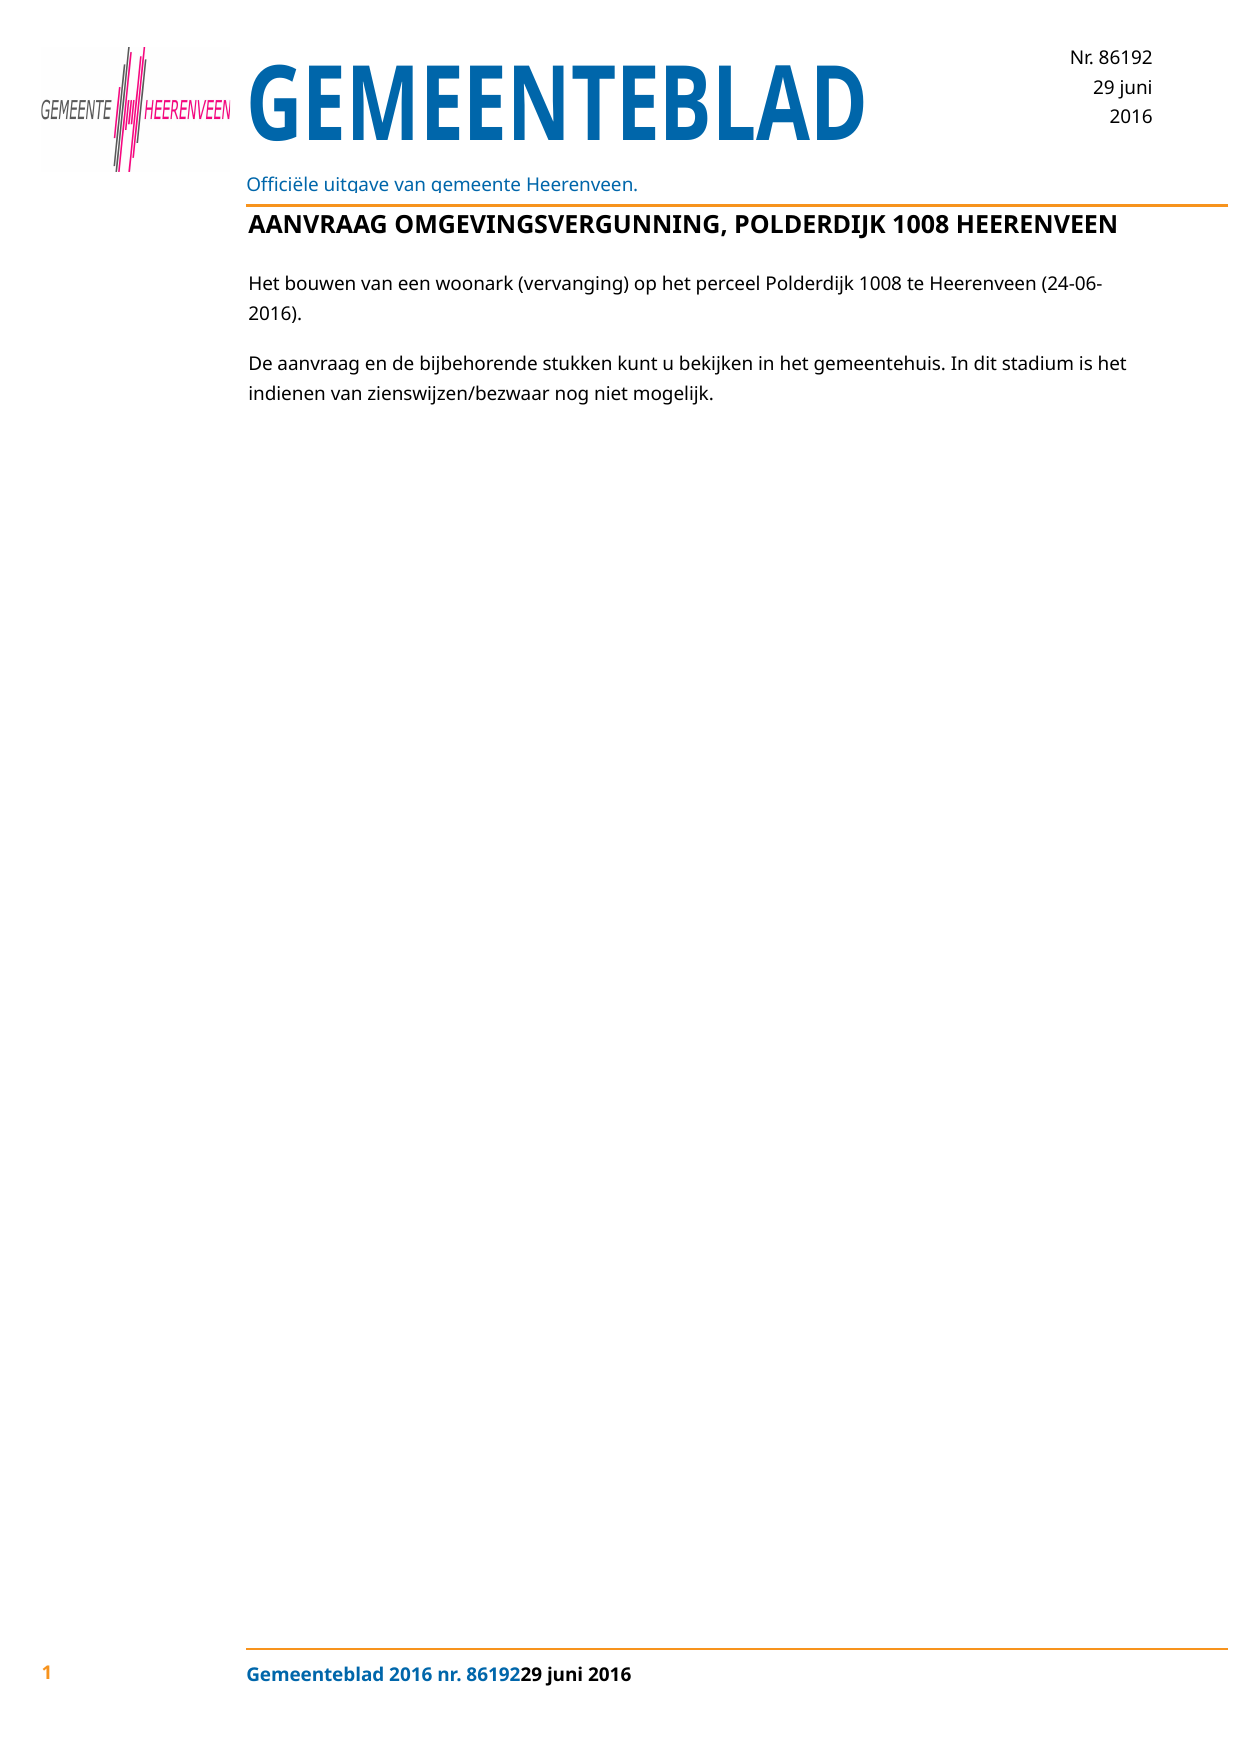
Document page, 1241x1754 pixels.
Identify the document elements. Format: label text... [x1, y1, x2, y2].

picture [41, 47, 231, 172]
text De aanvraag en de bijbehorende stukken kunt u bekijken in het gemeentehuis. In dit stadium is het indienen van zienswijzen/bezwaar nog niet mogelijk. [248, 350, 1152, 406]
text Het bouwen van een woonark (vervanging) op het perceel Polderdijk 1008 te Heerenveen (24-06-2016). [248, 270, 1152, 326]
text AANVRAAG OMGEVINGSVERGUNNING, POLDERDIJK 1008 HEERENVEEN [248, 207, 1152, 241]
